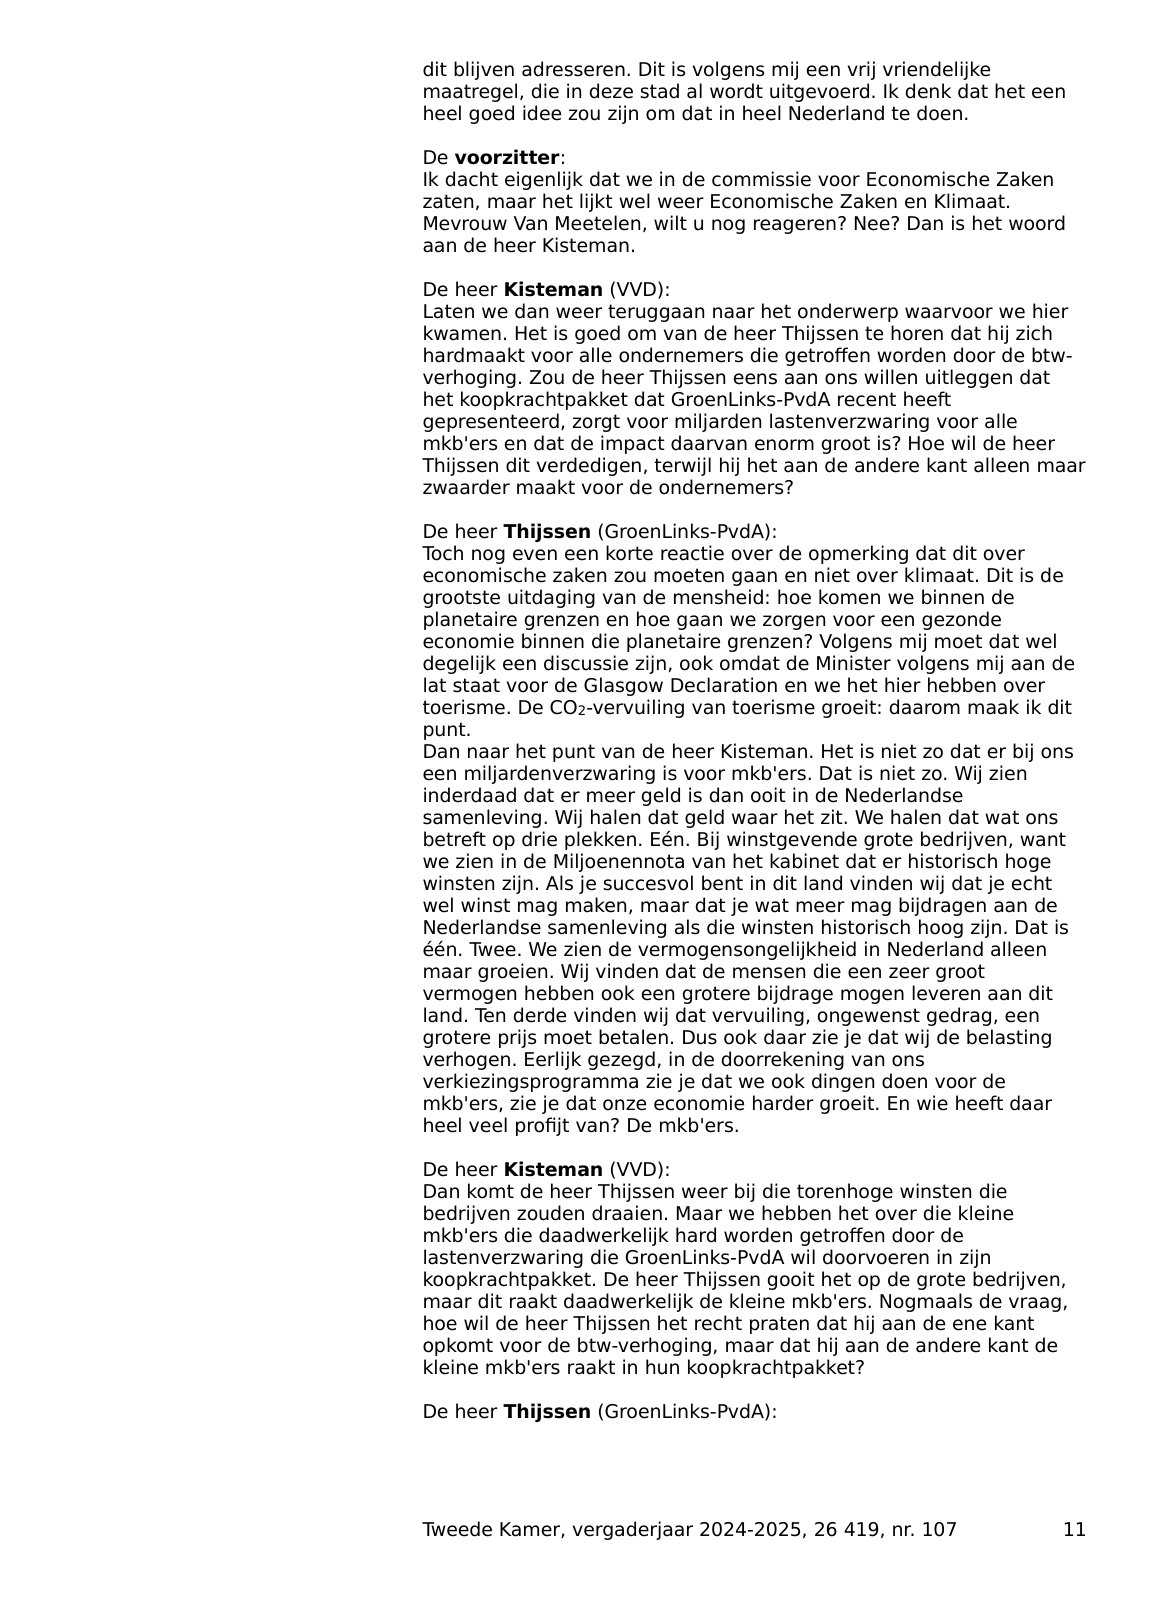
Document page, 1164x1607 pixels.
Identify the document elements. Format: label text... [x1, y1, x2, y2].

text dit blijven adresseren. Dit is volgens mij een vrij vriendelijke maatregel, die in deze stad al wordt uitgevoerd. Ik denk dat het een heel goed idee zou zijn om dat in heel Nederland te doen. [422, 59, 1087, 125]
text De heer Thijssen (GroenLinks-PvdA): [422, 1401, 1087, 1423]
text Laten we dan weer teruggaan naar het onderwerp waarvoor we hier kwamen. Het is goed om van de heer Thijssen te horen dat hij zich hardmaakt voor alle ondernemers die getroffen worden door de btw-verhoging. Zou de heer Thijssen eens aan ons willen uitleggen dat het koopkrachtpakket dat GroenLinks-PvdA recent heeft gepresenteerd, zorgt voor miljarden lastenverzwaring voor alle mkb'ers en dat de impact daarvan enorm groot is? Hoe wil de heer Thijssen dit verdedigen, terwijl hij het aan de andere kant alleen maar zwaarder maakt voor de ondernemers? [422, 301, 1087, 499]
text Dan komt de heer Thijssen weer bij die torenhoge winsten die bedrijven zouden draaien. Maar we hebben het over die kleine mkb'ers die daadwerkelijk hard worden getroffen door de lastenverzwaring die GroenLinks-PvdA wil doorvoeren in zijn koopkrachtpakket. De heer Thijssen gooit het op de grote bedrijven, maar dit raakt daadwerkelijk de kleine mkb'ers. Nogmaals de vraag, hoe wil de heer Thijssen het recht praten dat hij aan de ene kant opkomt voor de btw-verhoging, maar dat hij aan de andere kant de kleine mkb'ers raakt in hun koopkrachtpakket? [422, 1181, 1087, 1379]
text De voorzitter: [422, 147, 1087, 169]
text De heer Kisteman (VVD): [422, 279, 1087, 301]
text Toch nog even een korte reactie over de opmerking dat dit over economische zaken zou moeten gaan en niet over klimaat. Dit is de grootste uitdaging van de mensheid: hoe komen we binnen de planetaire grenzen en hoe gaan we zorgen voor een gezonde economie binnen die planetaire grenzen? Volgens mij moet dat wel degelijk een discussie zijn, ook omdat de Minister volgens mij aan de lat staat voor de Glasgow Declaration en we het hier hebben over toerisme. De CO2-vervuiling van toerisme groeit: daarom maak ik dit punt. [422, 543, 1087, 741]
text De heer Kisteman (VVD): [422, 1159, 1087, 1181]
text Dan naar het punt van de heer Kisteman. Het is niet zo dat er bij ons een miljardenverzwaring is voor mkb'ers. Dat is niet zo. Wij zien inderdaad dat er meer geld is dan ooit in de Nederlandse samenleving. Wij halen dat geld waar het zit. We halen dat wat ons betreft op drie plekken. Eén. Bij winstgevende grote bedrijven, want we zien in de Miljoenennota van het kabinet dat er historisch hoge winsten zijn. Als je succesvol bent in dit land vinden wij dat je echt wel winst mag maken, maar dat je wat meer mag bijdragen aan de Nederlandse samenleving als die winsten historisch hoog zijn. Dat is één. Twee. We zien de vermogensongelijkheid in Nederland alleen maar groeien. Wij vinden dat de mensen die een zeer groot vermogen hebben ook een grotere bijdrage mogen leveren aan dit land. Ten derde vinden wij dat vervuiling, ongewenst gedrag, een grotere prijs moet betalen. Dus ook daar zie je dat wij de belasting verhogen. Eerlijk gezegd, in de doorrekening van ons verkiezingsprogramma zie je dat we ook dingen doen voor de mkb'ers, zie je dat onze economie harder groeit. En wie heeft daar heel veel profijt van? De mkb'ers. [422, 741, 1087, 1137]
text Ik dacht eigenlijk dat we in de commissie voor Economische Zaken zaten, maar het lijkt wel weer Economische Zaken en Klimaat. Mevrouw Van Meetelen, wilt u nog reageren? Nee? Dan is het woord aan de heer Kisteman. [422, 169, 1087, 257]
text De heer Thijssen (GroenLinks-PvdA): [422, 521, 1087, 543]
